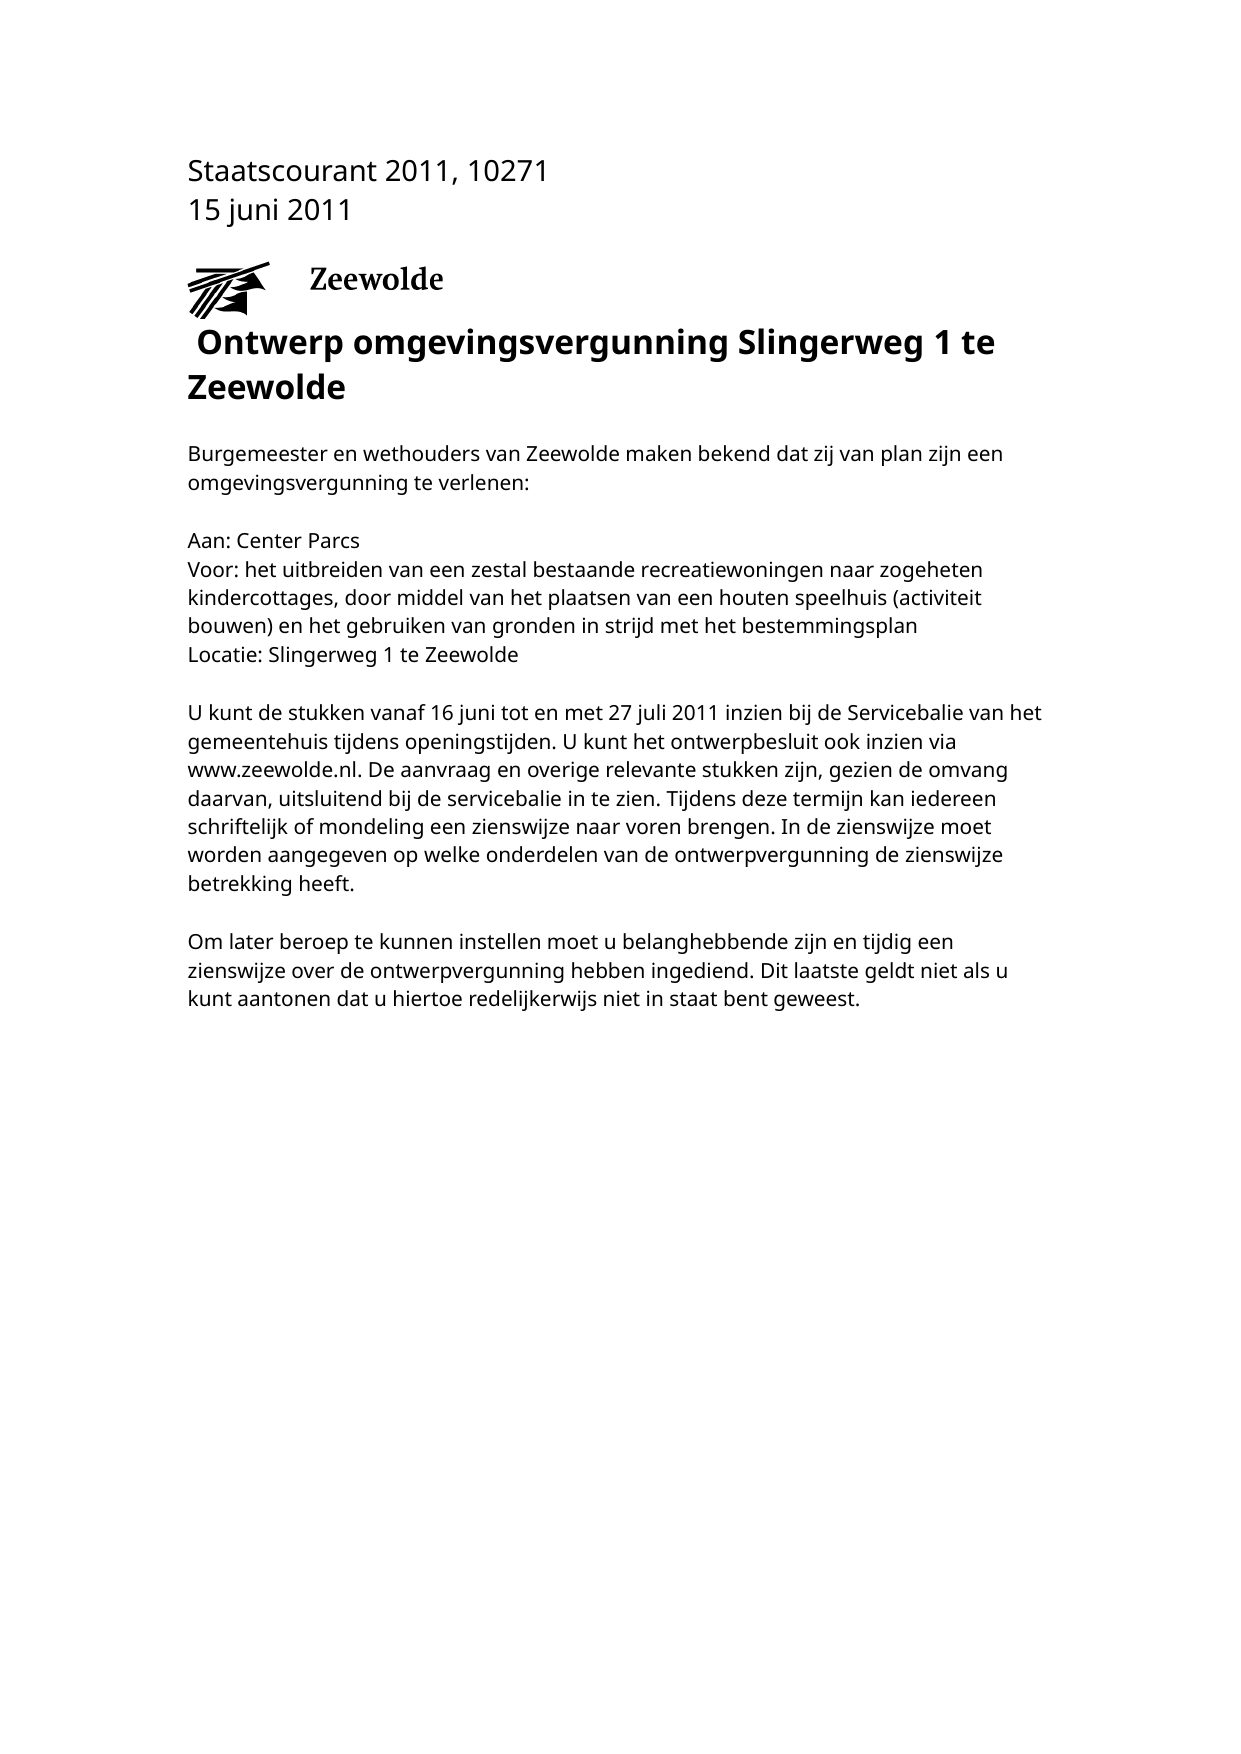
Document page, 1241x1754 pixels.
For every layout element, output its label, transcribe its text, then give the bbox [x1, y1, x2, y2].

text Om later beroep te kunnen instellen moet u belanghebbende zijn en tijdig een zienswijze over de ontwerpvergunning hebben ingediend. Dit laatste geldt niet als u kunt aantonen dat u hiertoe redelijkerwijs niet in staat bent geweest. [187, 927, 1053, 1013]
text Locatie: Slingerweg 1 te Zeewolde [187, 640, 1053, 668]
text Aan: Center Parcs [187, 526, 1053, 555]
text U kunt de stukken vanaf 16 juni tot en met 27 juli 2011 inzien bij de Servicebalie van het gemeentehuis tijdens openingstijden. U kunt het ontwerpbesluit ook inzien via www.zeewolde.nl. De aanvraag en overige relevante stukken zijn, gezien de omvang daarvan, uitsluitend bij de servicebalie in te zien. Tijdens deze termijn kan iedereen schriftelijk of mondeling een zienswijze naar voren brengen. In de zienswijze moet worden aangegeven op welke onderdelen van de ontwerpvergunning de zienswijze betrekking heeft. [187, 698, 1053, 897]
subtitle Ontwerp omgevingsvergunning Slingerweg 1 te Zeewolde [187, 271, 1053, 409]
text Staatscourant 2011, 10271 [187, 150, 1053, 190]
picture [187, 258, 443, 319]
text 15 juni 2011 [187, 190, 1053, 229]
text Voor: het uitbreiden van een zestal bestaande recreatiewoningen naar zogeheten kindercottages, door middel van het plaatsen van een houten speelhuis (activiteit bouwen) en het gebruiken van gronden in strijd met het bestemmingsplan [187, 555, 1053, 640]
text Burgemeester en wethouders van Zeewolde maken bekend dat zij van plan zijn een omgevingsvergunning te verlenen: [187, 439, 1053, 496]
